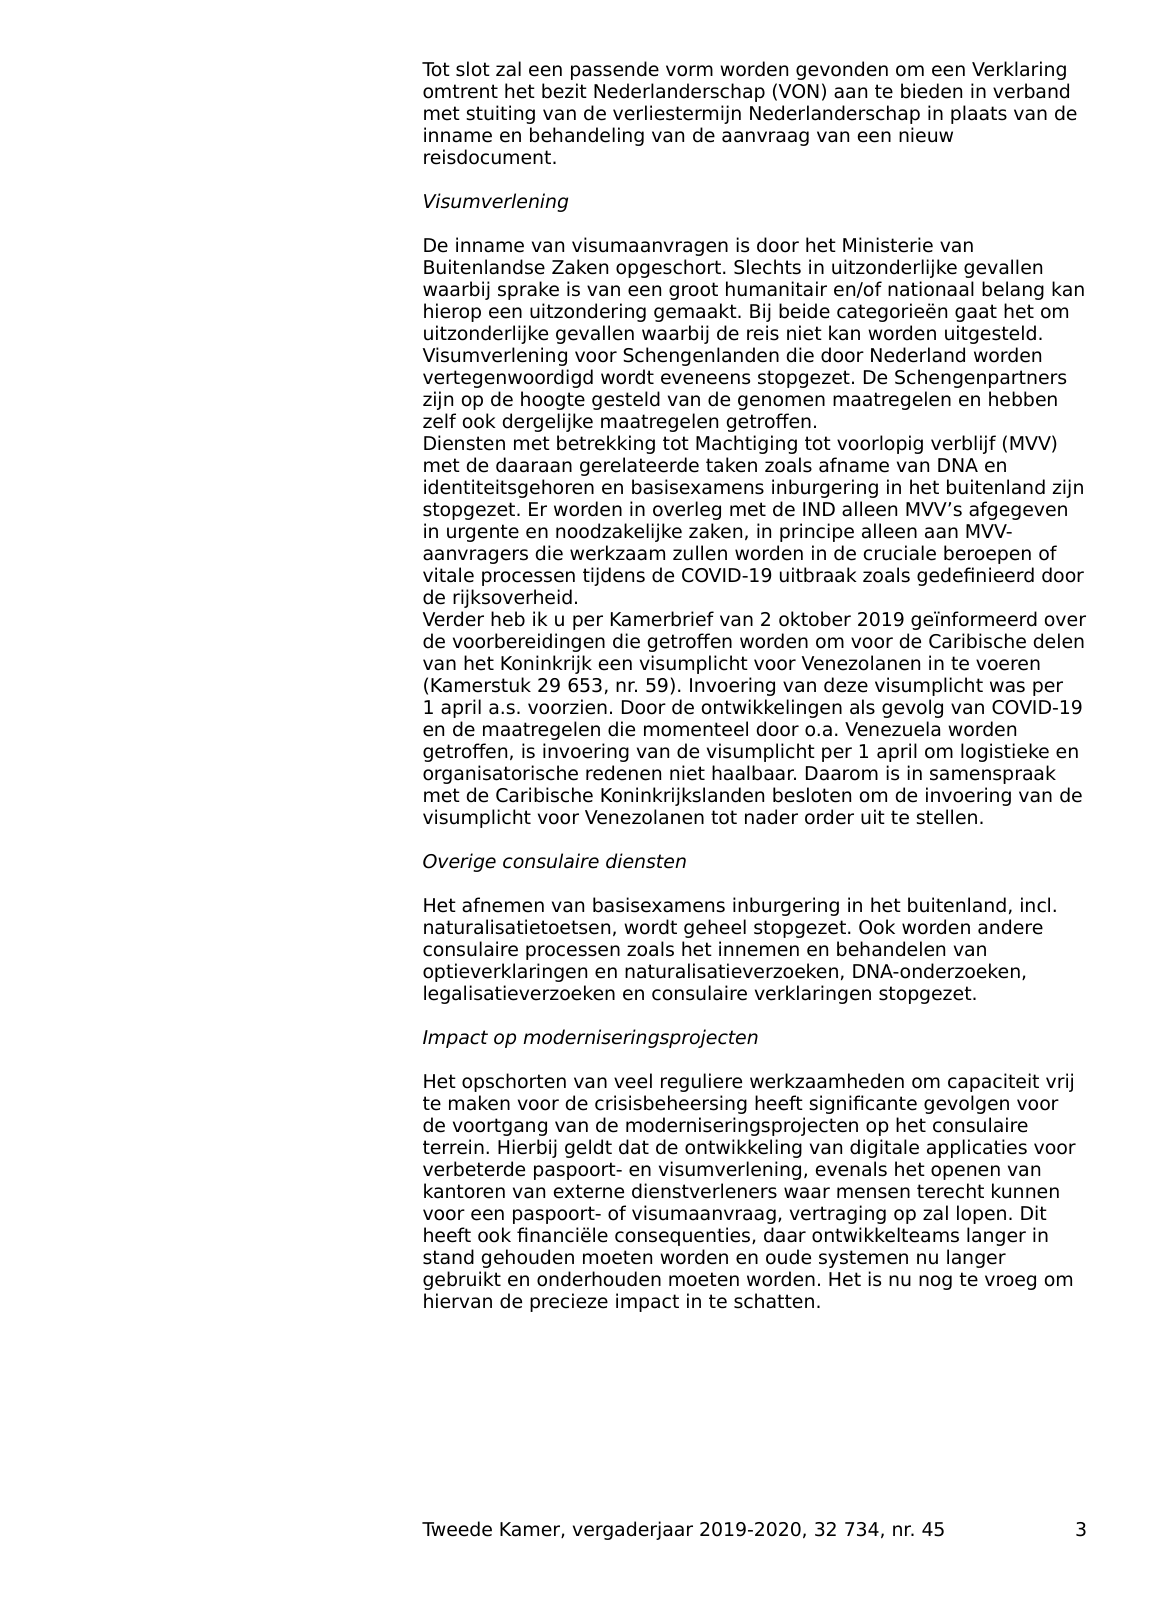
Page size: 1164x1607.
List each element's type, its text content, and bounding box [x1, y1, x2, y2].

text Verder heb ik u per Kamerbrief van 2 oktober 2019 geïnformeerd over de voorbereidingen die getroffen worden om voor de Caribische delen van het Koninkrijk een visumplicht voor Venezolanen in te voeren (Kamerstuk 29 653, nr. 59). Invoering van deze visumplicht was per 1 april a.s. voorzien. Door de ontwikkelingen als gevolg van COVID-19 en de maatregelen die momenteel door o.a. Venezuela worden getroffen, is invoering van de visumplicht per 1 april om logistieke en organisatorische redenen niet haalbaar. Daarom is in samenspraak met de Caribische Koninkrijkslanden besloten om de invoering van de visumplicht voor Venezolanen tot nader order uit te stellen. [422, 609, 1087, 829]
text De inname van visumaanvragen is door het Ministerie van Buitenlandse Zaken opgeschort. Slechts in uitzonderlijke gevallen waarbij sprake is van een groot humanitair en/of nationaal belang kan hierop een uitzondering gemaakt. Bij beide categorieën gaat het om uitzonderlijke gevallen waarbij de reis niet kan worden uitgesteld. Visumverlening voor Schengenlanden die door Nederland worden vertegenwoordigd wordt eveneens stopgezet. De Schengenpartners zijn op de hoogte gesteld van de genomen maatregelen en hebben zelf ook dergelijke maatregelen getroffen. [422, 235, 1087, 433]
text Diensten met betrekking tot Machtiging tot voorlopig verblijf (MVV) met de daaraan gerelateerde taken zoals afname van DNA en identiteitsgehoren en basisexamens inburgering in het buitenland zijn stopgezet. Er worden in overleg met de IND alleen MVV’s afgegeven in urgente en noodzakelijke zaken, in principe alleen aan MVV-aanvragers die werkzaam zullen worden in de cruciale beroepen of vitale processen tijdens de COVID-19 uitbraak zoals gedefinieerd door de rijksoverheid. [422, 433, 1087, 609]
text Het opschorten van veel reguliere werkzaamheden om capaciteit vrij te maken voor de crisisbeheersing heeft significante gevolgen voor de voortgang van de moderniseringsprojecten op het consulaire terrein. Hierbij geldt dat de ontwikkeling van digitale applicaties voor verbeterde paspoort- en visumverlening, evenals het openen van kantoren van externe dienstverleners waar mensen terecht kunnen voor een paspoort- of visumaanvraag, vertraging op zal lopen. Dit heeft ook financiële consequenties, daar ontwikkelteams langer in stand gehouden moeten worden en oude systemen nu langer gebruikt en onderhouden moeten worden. Het is nu nog te vroeg om hiervan de precieze impact in te schatten. [422, 1071, 1087, 1313]
text Het afnemen van basisexamens inburgering in het buitenland, incl. naturalisatietoetsen, wordt geheel stopgezet. Ook worden andere consulaire processen zoals het innemen en behandelen van optieverklaringen en naturalisatieverzoeken, DNA-onderzoeken, legalisatieverzoeken en consulaire verklaringen stopgezet. [422, 895, 1087, 1005]
subtitle Overige consulaire diensten [422, 851, 1087, 873]
text Tot slot zal een passende vorm worden gevonden om een Verklaring omtrent het bezit Nederlanderschap (VON) aan te bieden in verband met stuiting van de verliestermijn Nederlanderschap in plaats van de inname en behandeling van de aanvraag van een nieuw reisdocument. [422, 59, 1087, 169]
subtitle Visumverlening [422, 191, 1087, 213]
subtitle Impact op moderniseringsprojecten [422, 1027, 1087, 1049]
